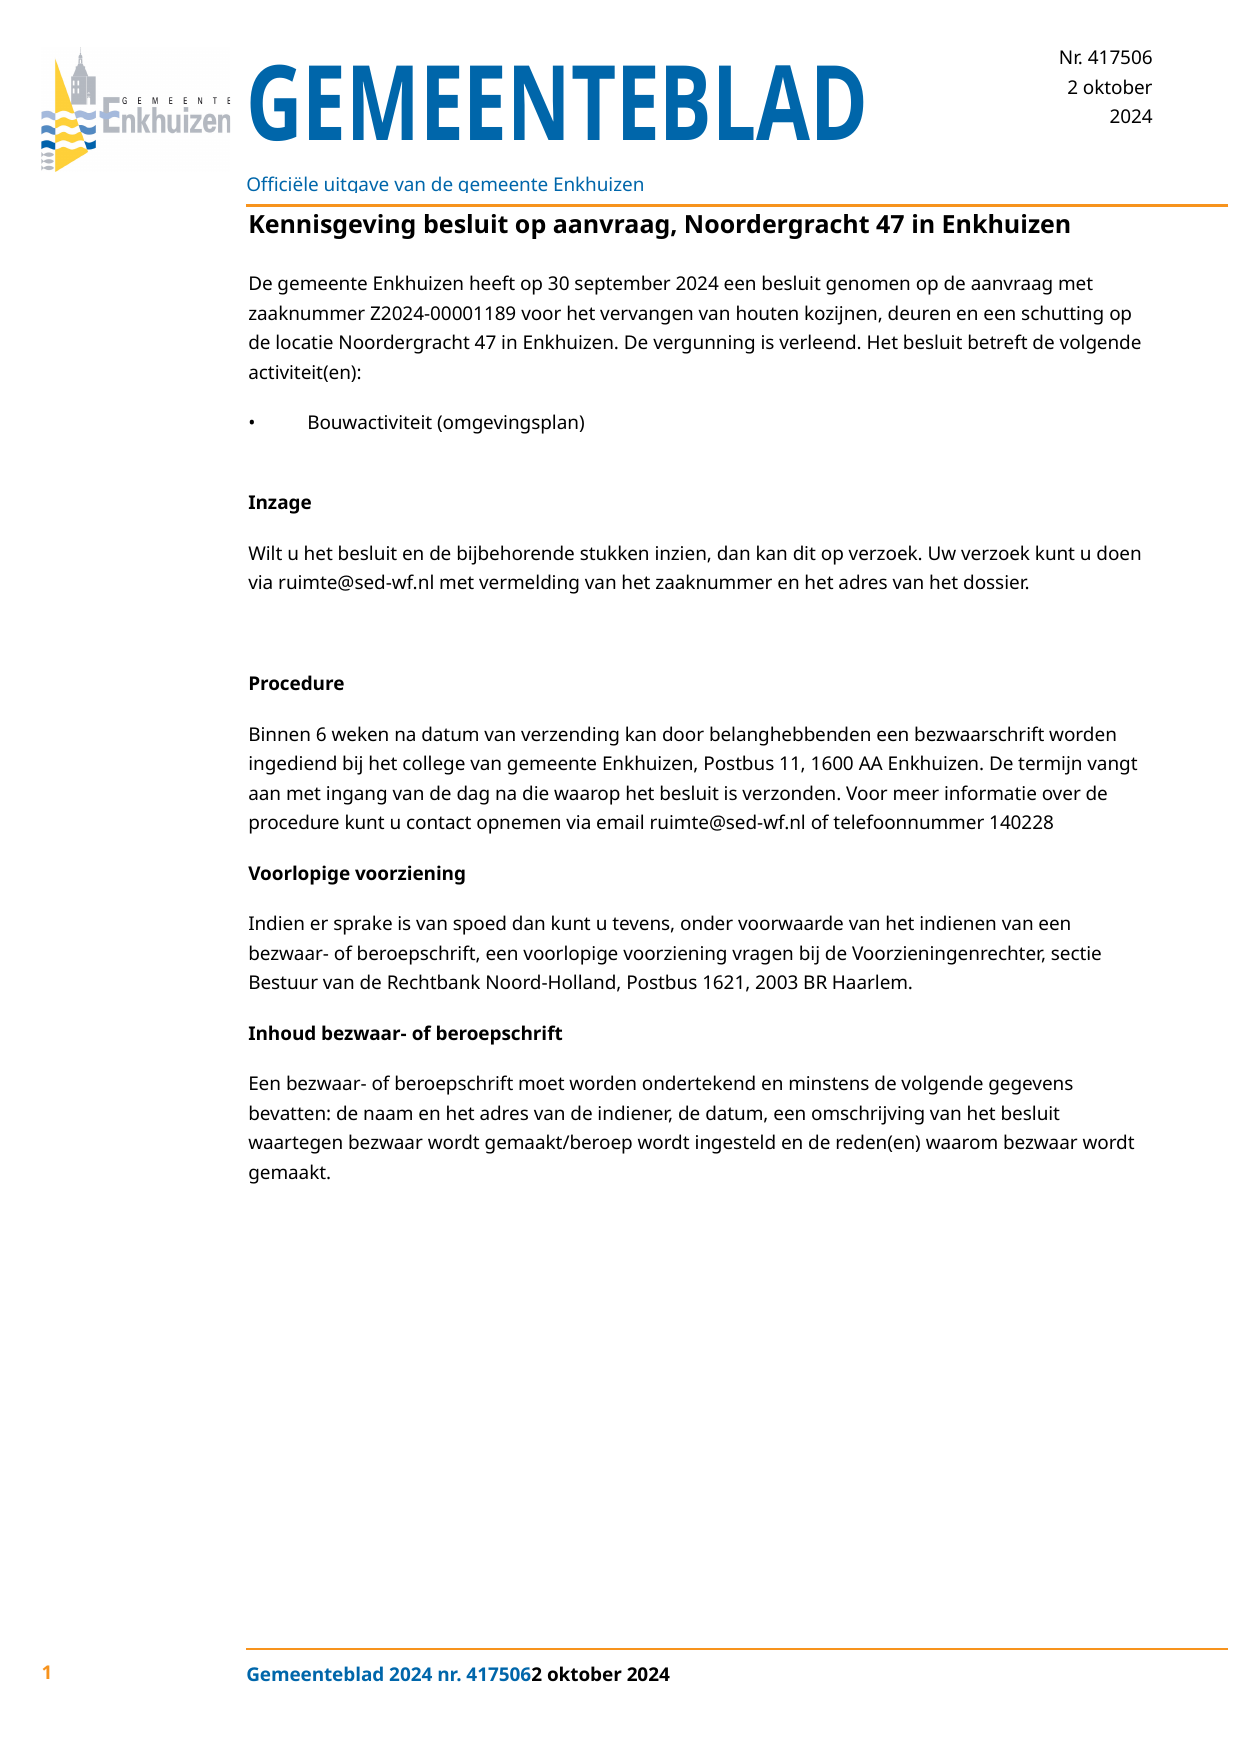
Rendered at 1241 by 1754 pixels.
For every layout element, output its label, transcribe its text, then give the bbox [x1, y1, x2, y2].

text Voorlopige voorziening [248, 860, 1152, 886]
text Procedure [248, 670, 1152, 696]
text Binnen 6 weken na datum van verzending kan door belanghebbenden een bezwaarschrift worden ingediend bij het college van gemeente Enkhuizen, Postbus 11, 1600 AA Enkhuizen. De termijn vangt aan met ingang van de dag na die waarop het besluit is verzonden. Voor meer informatie over de procedure kunt u contact opnemen via email ruimte@sed-wf.nl of telefoonnummer 140228 [248, 721, 1152, 835]
text Inhoud bezwaar- of beroepschrift [248, 1020, 1152, 1046]
picture [41, 47, 231, 172]
text Indien er sprake is van spoed dan kunt u tevens, onder voorwaarde van het indienen van een bezwaar- of beroepschrift, een voorlopige voorziening vragen bij de Voorzieningenrechter, sectie Bestuur van de Rechtbank Noord-Holland, Postbus 1621, 2003 BR Haarlem. [248, 910, 1152, 995]
text Kennisgeving besluit op aanvraag, Noordergracht 47 in Enkhuizen [248, 207, 1152, 241]
text Wilt u het besluit en de bijbehorende stukken inzien, dan kan dit op verzoek. Uw verzoek kunt u doen via ruimte@sed-wf.nl met vermelding van het zaaknummer en het adres van het dossier. [248, 540, 1152, 595]
text De gemeente Enkhuizen heeft op 30 september 2024 een besluit genomen op de aanvraag met zaaknummer Z2024-00001189 voor het vervangen van houten kozijnen, deuren en een schutting op de locatie Noordergracht 47 in Enkhuizen. De vergunning is verleend. Het besluit betreft de volgende activiteit(en): [248, 270, 1152, 385]
text Een bezwaar- of beroepschrift moet worden ondertekend en minstens de volgende gegevens bevatten: de naam en het adres van de indiener, de datum, een omschrijving van het besluit waartegen bezwaar wordt gemaakt/beroep wordt ingesteld en de reden(en) waarom bezwaar wordt gemaakt. [248, 1070, 1152, 1185]
text Inzage [248, 489, 1152, 515]
list Bouwactiviteit (omgevingsplan) [248, 409, 1152, 435]
